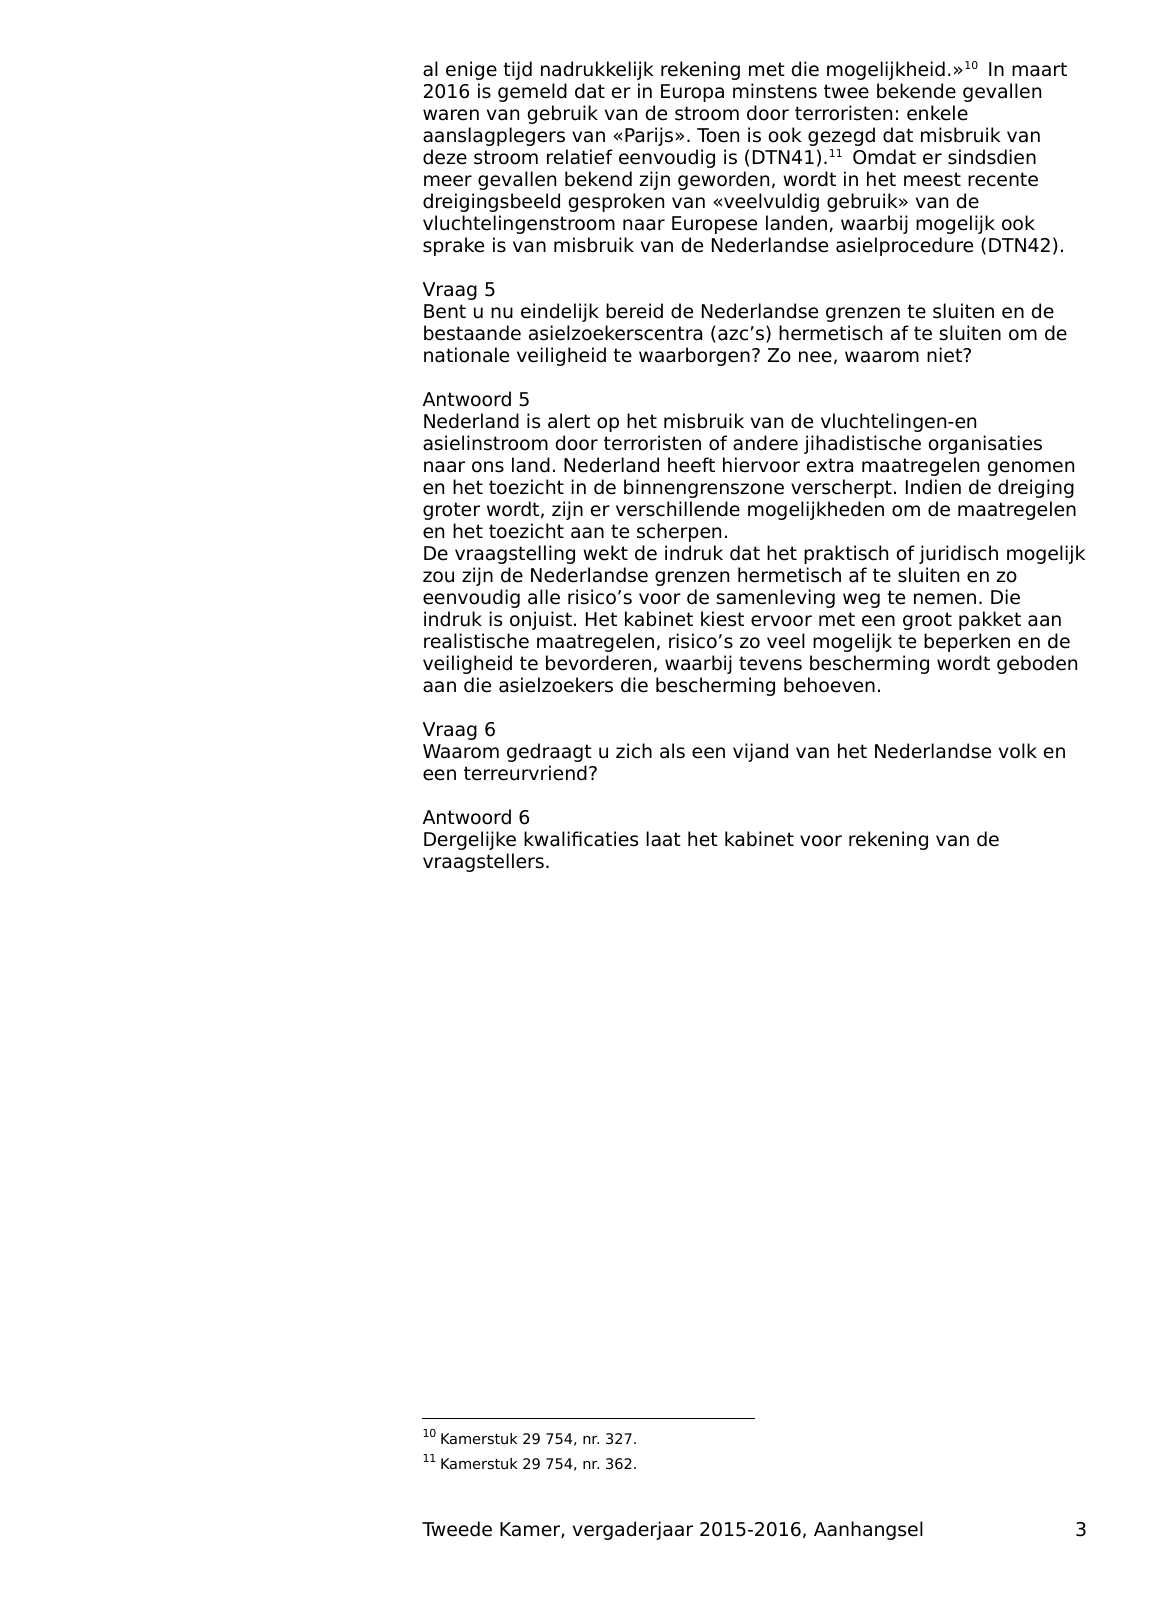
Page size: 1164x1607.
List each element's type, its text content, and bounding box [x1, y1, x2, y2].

text Kamerstuk 29 754, nr. 327. [422, 1427, 1087, 1449]
text al enige tijd nadrukkelijk rekening met die mogelijkheid.» In maart 2016 is gemeld dat er in Europa minstens twee bekende gevallen waren van gebruik van de stroom door terroristen: enkele aanslagplegers van «Parijs». Toen is ook gezegd dat misbruik van deze stroom relatief eenvoudig is (DTN41). Omdat er sindsdien meer gevallen bekend zijn geworden, wordt in het meest recente dreigingsbeeld gesproken van «veelvuldig gebruik» van de vluchtelingenstroom naar Europese landen, waarbij mogelijk ook sprake is van misbruik van de Nederlandse asielprocedure (DTN42). [422, 59, 1087, 257]
text Vraag 5 [422, 279, 1087, 301]
text Antwoord 5 [422, 389, 1087, 411]
text Vraag 6 [422, 719, 1087, 741]
text Nederland is alert op het misbruik van de vluchtelingen-en asielinstroom door terroristen of andere jihadistische organisaties naar ons land. Nederland heeft hiervoor extra maatregelen genomen en het toezicht in de binnengrenszone verscherpt. Indien de dreiging groter wordt, zijn er verschillende mogelijkheden om de maatregelen en het toezicht aan te scherpen. [422, 411, 1087, 543]
text Antwoord 6 [422, 807, 1087, 829]
text Waarom gedraagt u zich als een vijand van het Nederlandse volk en een terreurvriend? [422, 741, 1087, 785]
text Bent u nu eindelijk bereid de Nederlandse grenzen te sluiten en de bestaande asielzoekerscentra (azc’s) hermetisch af te sluiten om de nationale veiligheid te waarborgen? Zo nee, waarom niet? [422, 301, 1087, 367]
text Dergelijke kwalificaties laat het kabinet voor rekening van de vraagstellers. [422, 829, 1087, 873]
text De vraagstelling wekt de indruk dat het praktisch of juridisch mogelijk zou zijn de Nederlandse grenzen hermetisch af te sluiten en zo eenvoudig alle risico’s voor de samenleving weg te nemen. Die indruk is onjuist. Het kabinet kiest ervoor met een groot pakket aan realistische maatregelen, risico’s zo veel mogelijk te beperken en de veiligheid te bevorderen, waarbij tevens bescherming wordt geboden aan die asielzoekers die bescherming behoeven. [422, 543, 1087, 697]
text Kamerstuk 29 754, nr. 362. [422, 1452, 1087, 1474]
